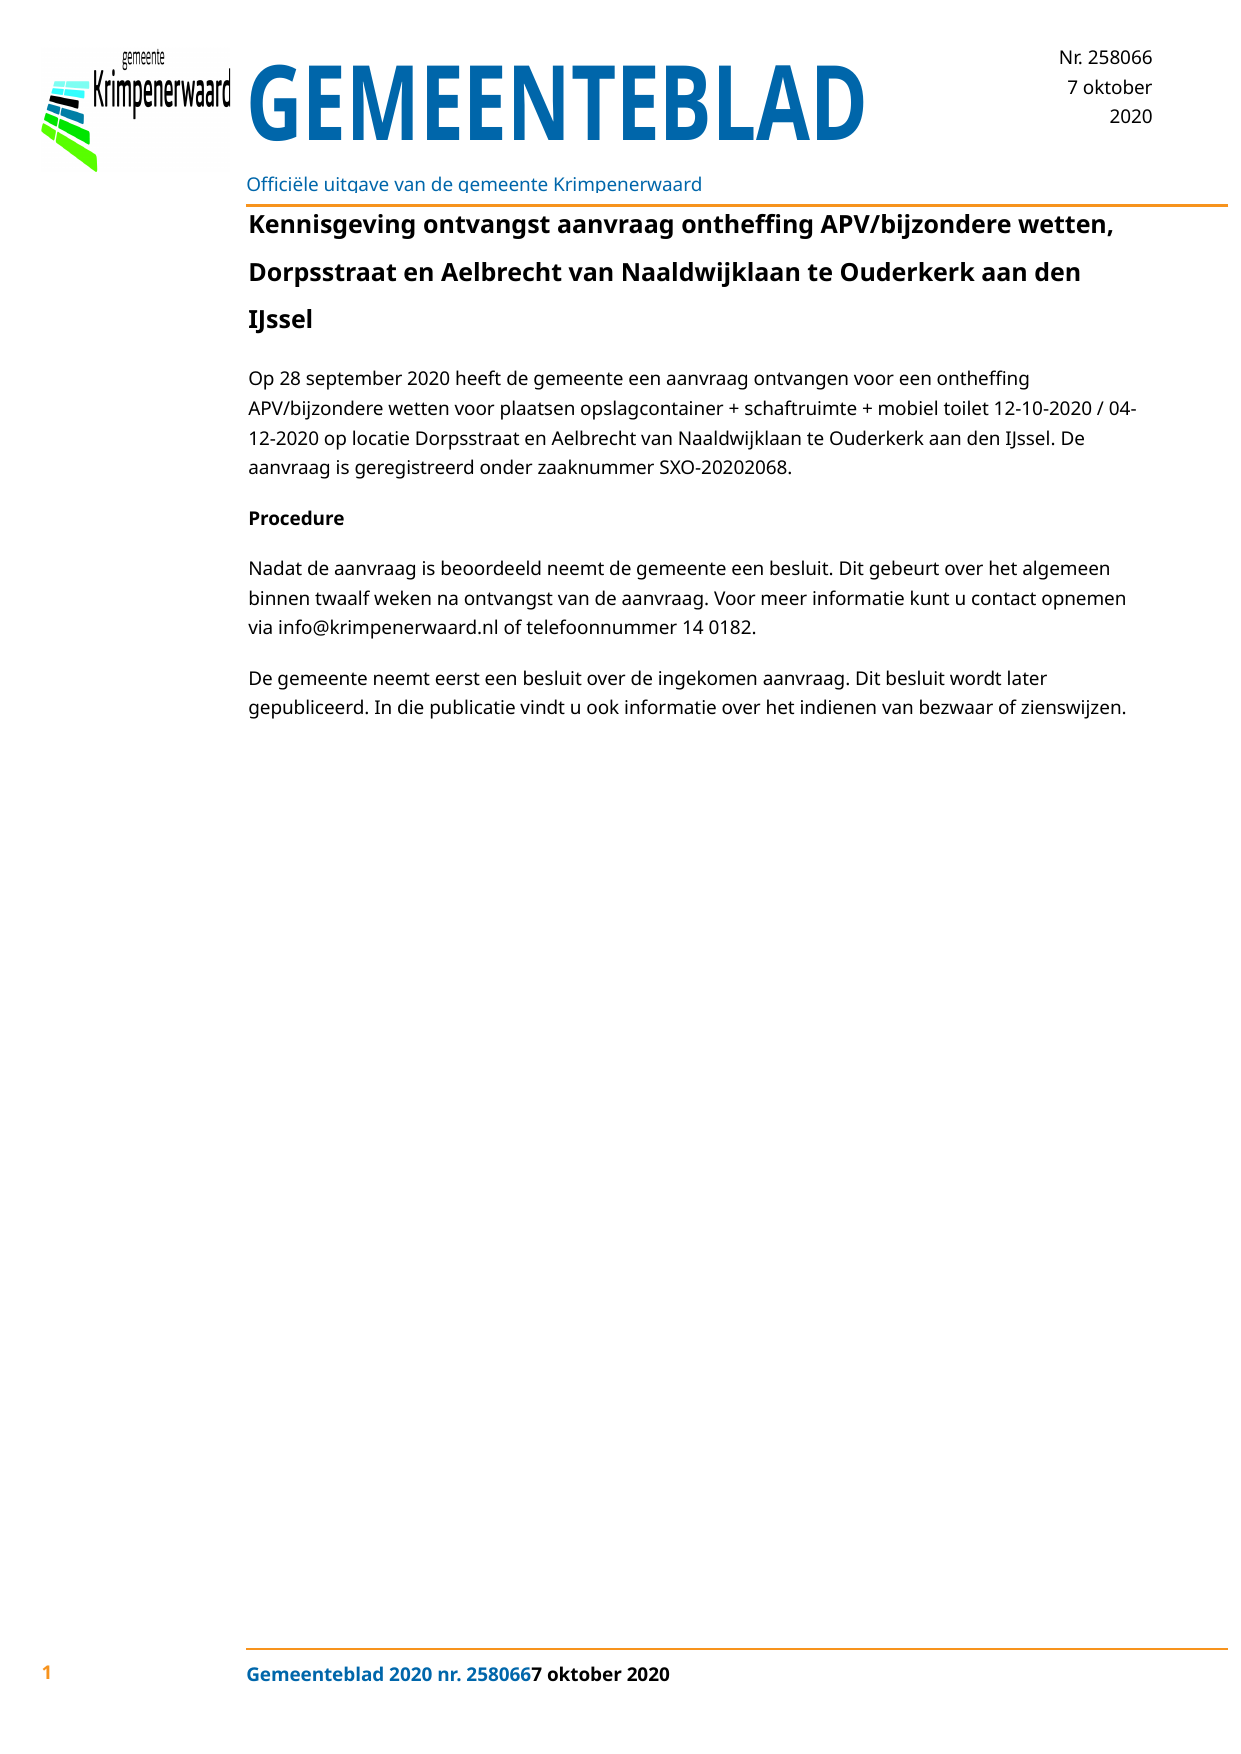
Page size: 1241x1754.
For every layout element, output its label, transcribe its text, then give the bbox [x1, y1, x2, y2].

text Kennisgeving ontvangst aanvraag ontheffing APV/bijzondere wetten, Dorpsstraat en Aelbrecht van Naaldwijklaan te Ouderkerk aan den IJssel [248, 207, 1152, 336]
text Op 28 september 2020 heeft de gemeente een aanvraag ontvangen voor een ontheffing APV/bijzondere wetten voor plaatsen opslagcontainer + schaftruimte + mobiel toilet 12-10-2020 / 04-12-2020 op locatie Dorpsstraat en Aelbrecht van Naaldwijklaan te Ouderkerk aan den IJssel. De aanvraag is geregistreerd onder zaaknummer SXO-20202068. [248, 366, 1152, 480]
text De gemeente neemt eerst een besluit over de ingekomen aanvraag. Dit besluit wordt later gepubliceerd. In die publicatie vindt u ook informatie over het indienen van bezwaar of zienswijzen. [248, 665, 1152, 720]
text Procedure [248, 505, 1152, 530]
text Nadat de aanvraag is beoordeeld neemt de gemeente een besluit. Dit gebeurt over het algemeen binnen twaalf weken na ontvangst van de aanvraag. Voor meer informatie kunt u contact opnemen via info@krimpenerwaard.nl of telefoonnummer 14 0182. [248, 555, 1152, 640]
picture [41, 47, 231, 172]
